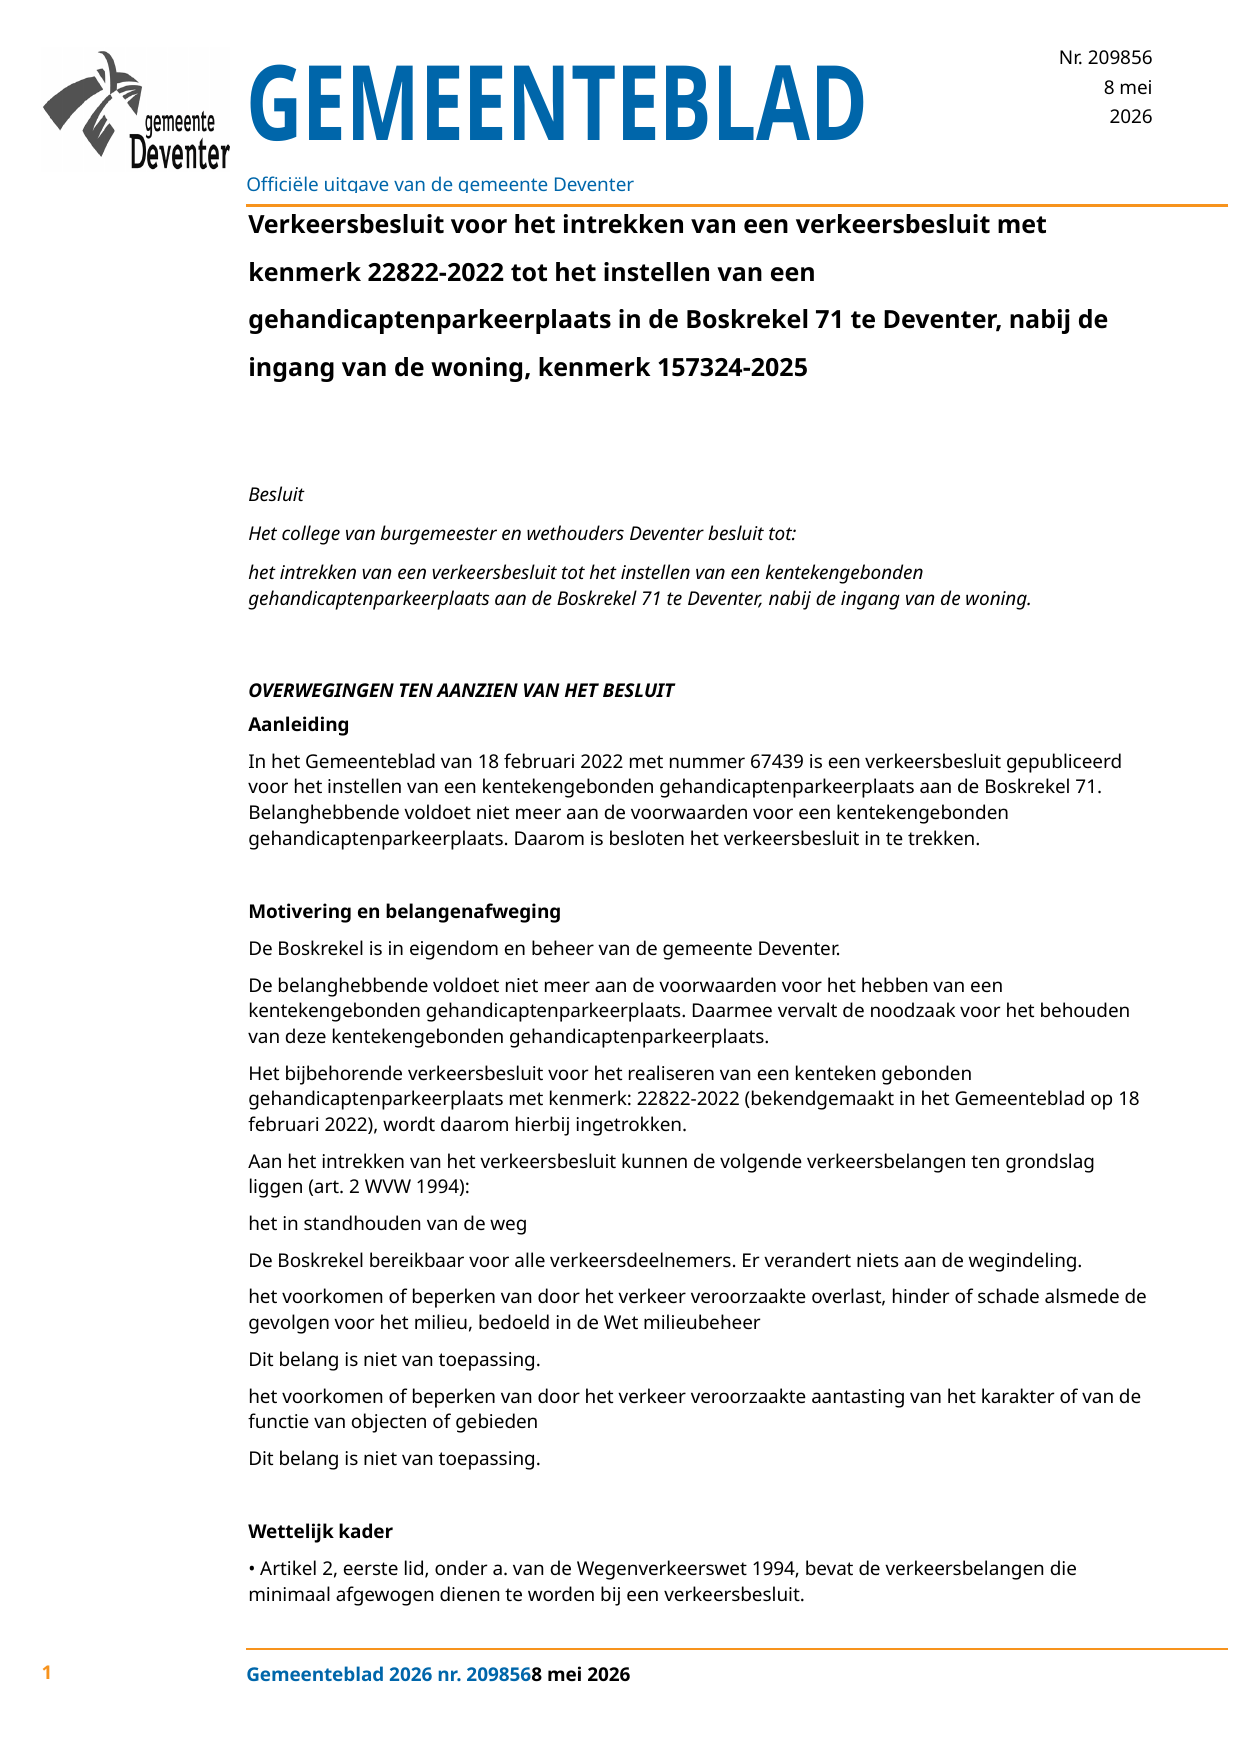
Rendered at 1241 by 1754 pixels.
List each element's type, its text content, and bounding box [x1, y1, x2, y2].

text Besluit [248, 481, 1152, 507]
text • Artikel 2, eerste lid, onder a. van de Wegenverkeerswet 1994, bevat de verkeersbelangen die minimaal afgewogen dienen te worden bij een verkeersbesluit. [248, 1555, 1152, 1607]
text De Boskrekel is in eigendom en beheer van de gemeente Deventer. [248, 935, 1152, 961]
text Dit belang is niet van toepassing. [248, 1445, 1152, 1471]
text In het Gemeenteblad van 18 februari 2022 met nummer 67439 is een verkeersbesluit gepubliceerd voor het instellen van een kentekengebonden gehandicaptenparkeerplaats aan de Boskrekel 71. Belanghebbende voldoet niet meer aan de voorwaarden voor een kentekengebonden gehandicaptenparkeerplaats. Daarom is besloten het verkeersbesluit in te trekken. [248, 748, 1152, 851]
text Motivering en belangenafweging [248, 898, 1152, 924]
text Wettelijk kader [248, 1518, 1152, 1544]
text De Boskrekel bereikbaar voor alle verkeersdeelnemers. Er verandert niets aan de wegindeling. [248, 1247, 1152, 1273]
text het in standhouden van de weg [248, 1210, 1152, 1236]
text Dit belang is niet van toepassing. [248, 1346, 1152, 1372]
picture [41, 47, 231, 172]
text Aanleiding [248, 711, 1152, 737]
text het voorkomen of beperken van door het verkeer veroorzaakte overlast, hinder of schade alsmede de gevolgen voor het milieu, bedoeld in de Wet milieubeheer [248, 1284, 1152, 1335]
text OVERWEGINGEN TEN AANZIEN VAN HET BESLUIT [248, 677, 1152, 703]
text Verkeersbesluit voor het intrekken van een verkeersbesluit met kenmerk 22822-2022 tot het instellen van een gehandicaptenparkeerplaats in de Boskrekel 71 te Deventer, nabij de ingang van de woning, kenmerk 157324-2025 [248, 207, 1152, 384]
text Het college van burgemeester en wethouders Deventer besluit tot: [248, 520, 1152, 546]
text het voorkomen of beperken van door het verkeer veroorzaakte aantasting van het karakter of van de functie van objecten of gebieden [248, 1383, 1152, 1434]
text Het bijbehorende verkeersbesluit voor het realiseren van een kenteken gebonden gehandicaptenparkeerplaats met kenmerk: 22822-2022 (bekendgemaakt in het Gemeenteblad op 18 februari 2022), wordt daarom hierbij ingetrokken. [248, 1060, 1152, 1137]
text Aan het intrekken van het verkeersbesluit kunnen de volgende verkeersbelangen ten grondslag liggen (art. 2 WVW 1994): [248, 1148, 1152, 1199]
text het intrekken van een verkeersbesluit tot het instellen van een kentekengebonden gehandicaptenparkeerplaats aan de Boskrekel 71 te Deventer, nabij de ingang van de woning. [248, 559, 1152, 611]
text De belanghebbende voldoet niet meer aan de voorwaarden voor het hebben van een kentekengebonden gehandicaptenparkeerplaats. Daarmee vervalt de noodzaak voor het behouden van deze kentekengebonden gehandicaptenparkeerplaats. [248, 972, 1152, 1049]
